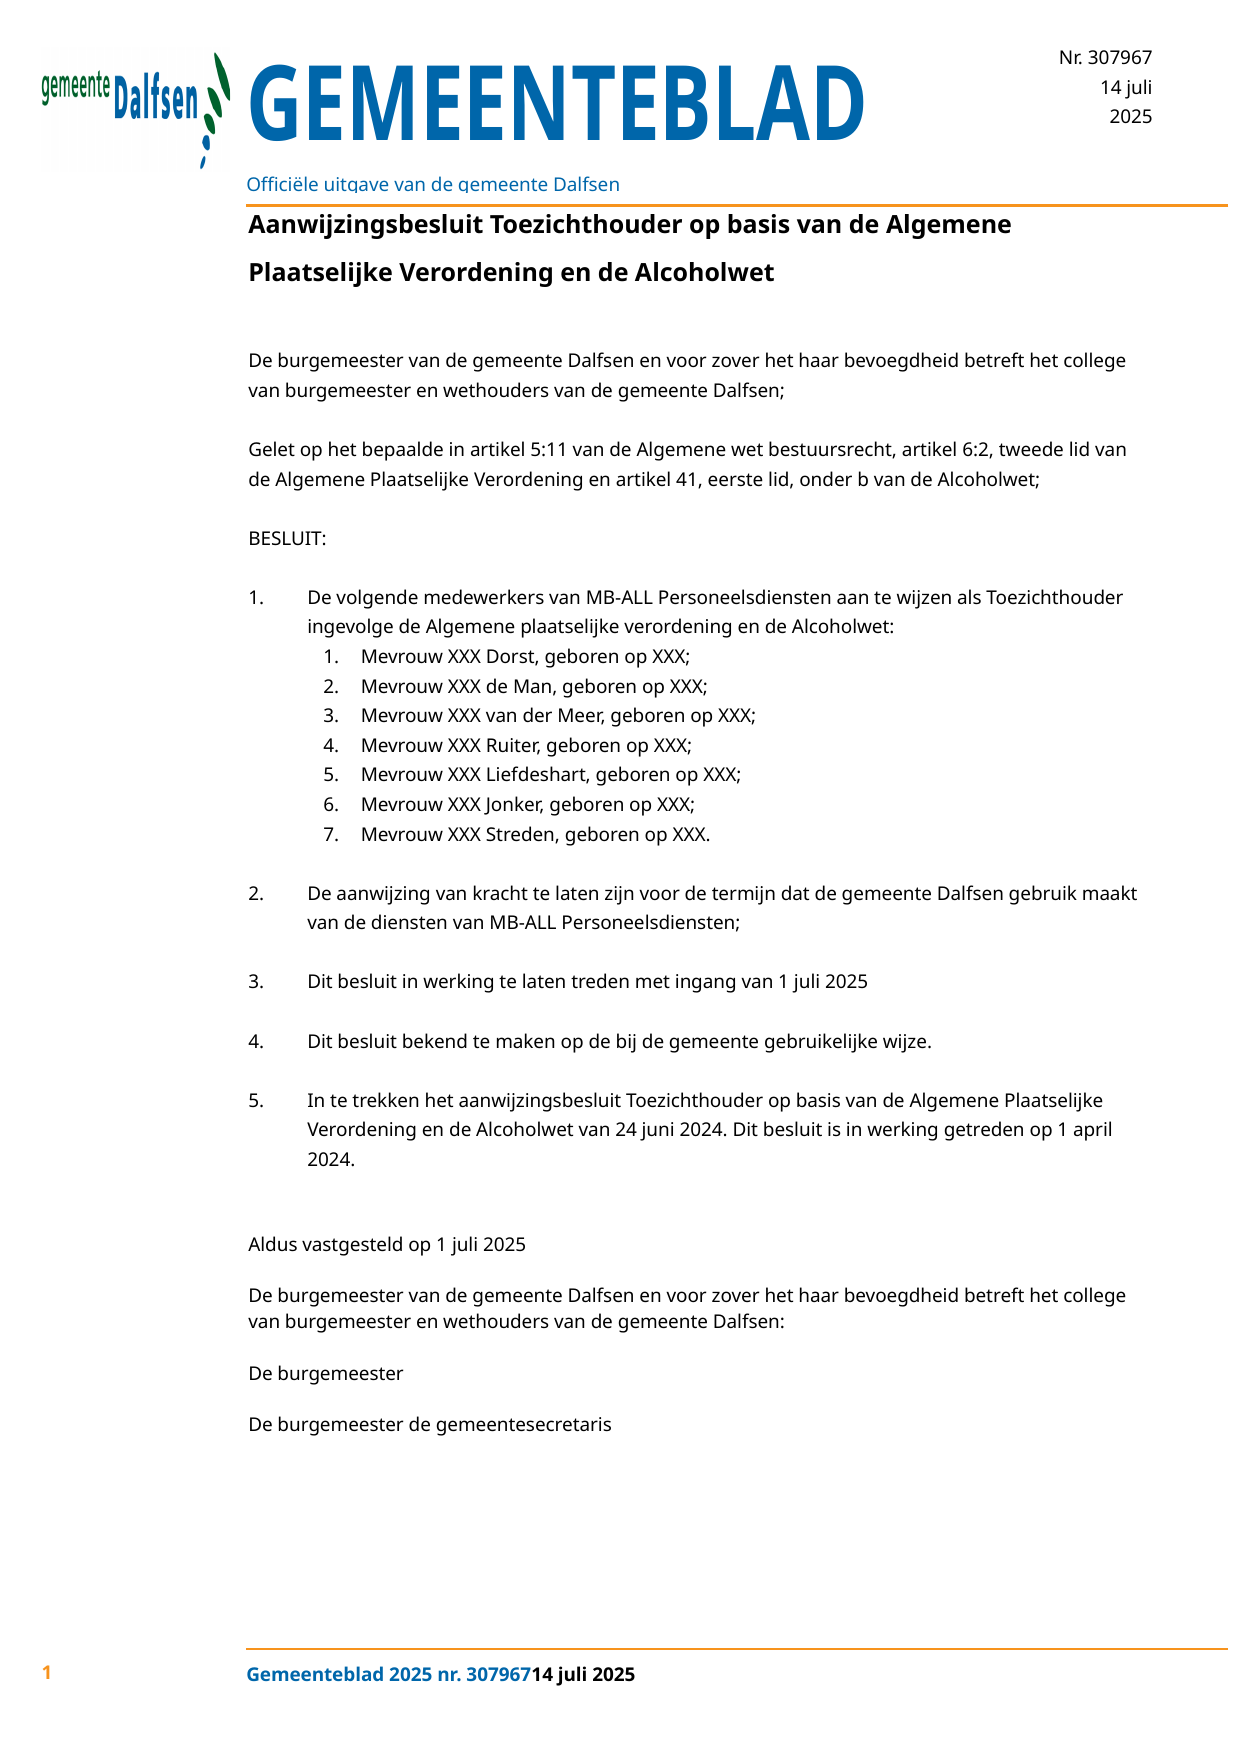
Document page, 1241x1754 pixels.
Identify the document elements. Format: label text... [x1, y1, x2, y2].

text De burgemeester van de gemeente Dalfsen en voor zover het haar bevoegdheid betreft het college van burgemeester en wethouders van de gemeente Dalfsen: [248, 1283, 1152, 1334]
list De aanwijzing van kracht te laten zijn voor de termijn dat de gemeente Dalfsen gebruik maakt van de diensten van MB-ALL Personeelsdiensten; [248, 880, 1152, 935]
text BESLUIT: [248, 525, 1152, 551]
text De burgemeester de gemeentesecretaris [248, 1411, 1152, 1437]
list Mevrouw XXX Jonker, geboren op XXX; [323, 791, 1152, 817]
text Gelet op het bepaalde in artikel 5:11 van de Algemene wet bestuursrecht, artikel 6:2, tweede lid van de Algemene Plaatselijke Verordening en artikel 41, eerste lid, onder b van de Alcoholwet; [248, 436, 1152, 492]
list Mevrouw XXX Liefdeshart, geboren op XXX; [323, 762, 1152, 787]
list De volgende medewerkers van MB-ALL Personeelsdiensten aan te wijzen als Toezichthouder ingevolge de Algemene plaatselijke verordening en de Alcoholwet: [248, 584, 1152, 639]
text Aldus vastgesteld op 1 juli 2025 [248, 1231, 1152, 1257]
text Aanwijzingsbesluit Toezichthouder op basis van de Algemene Plaatselijke Verordening en de Alcoholwet [248, 207, 1152, 288]
picture [41, 47, 231, 172]
list Dit besluit in werking te laten treden met ingang van 1 juli 2025 [248, 969, 1152, 994]
list Mevrouw XXX Dorst, geboren op XXX; [323, 643, 1152, 669]
list In te trekken het aanwijzingsbesluit Toezichthouder op basis van de Algemene Plaatselijke Verordening en de Alcoholwet van 24 juni 2024. Dit besluit is in werking getreden op 1 april 2024. [248, 1087, 1152, 1172]
list Dit besluit bekend te maken op de bij de gemeente gebruikelijke wijze. [248, 1028, 1152, 1054]
list Mevrouw XXX van der Meer, geboren op XXX; [323, 702, 1152, 728]
list Mevrouw XXX Streden, geboren op XXX. [323, 821, 1152, 847]
list Mevrouw XXX de Man, geboren op XXX; [323, 673, 1152, 699]
text De burgemeester [248, 1360, 1152, 1386]
text De burgemeester van de gemeente Dalfsen en voor zover het haar bevoegdheid betreft het college van burgemeester en wethouders van de gemeente Dalfsen; [248, 347, 1152, 403]
list Mevrouw XXX Ruiter, geboren op XXX; [323, 732, 1152, 758]
